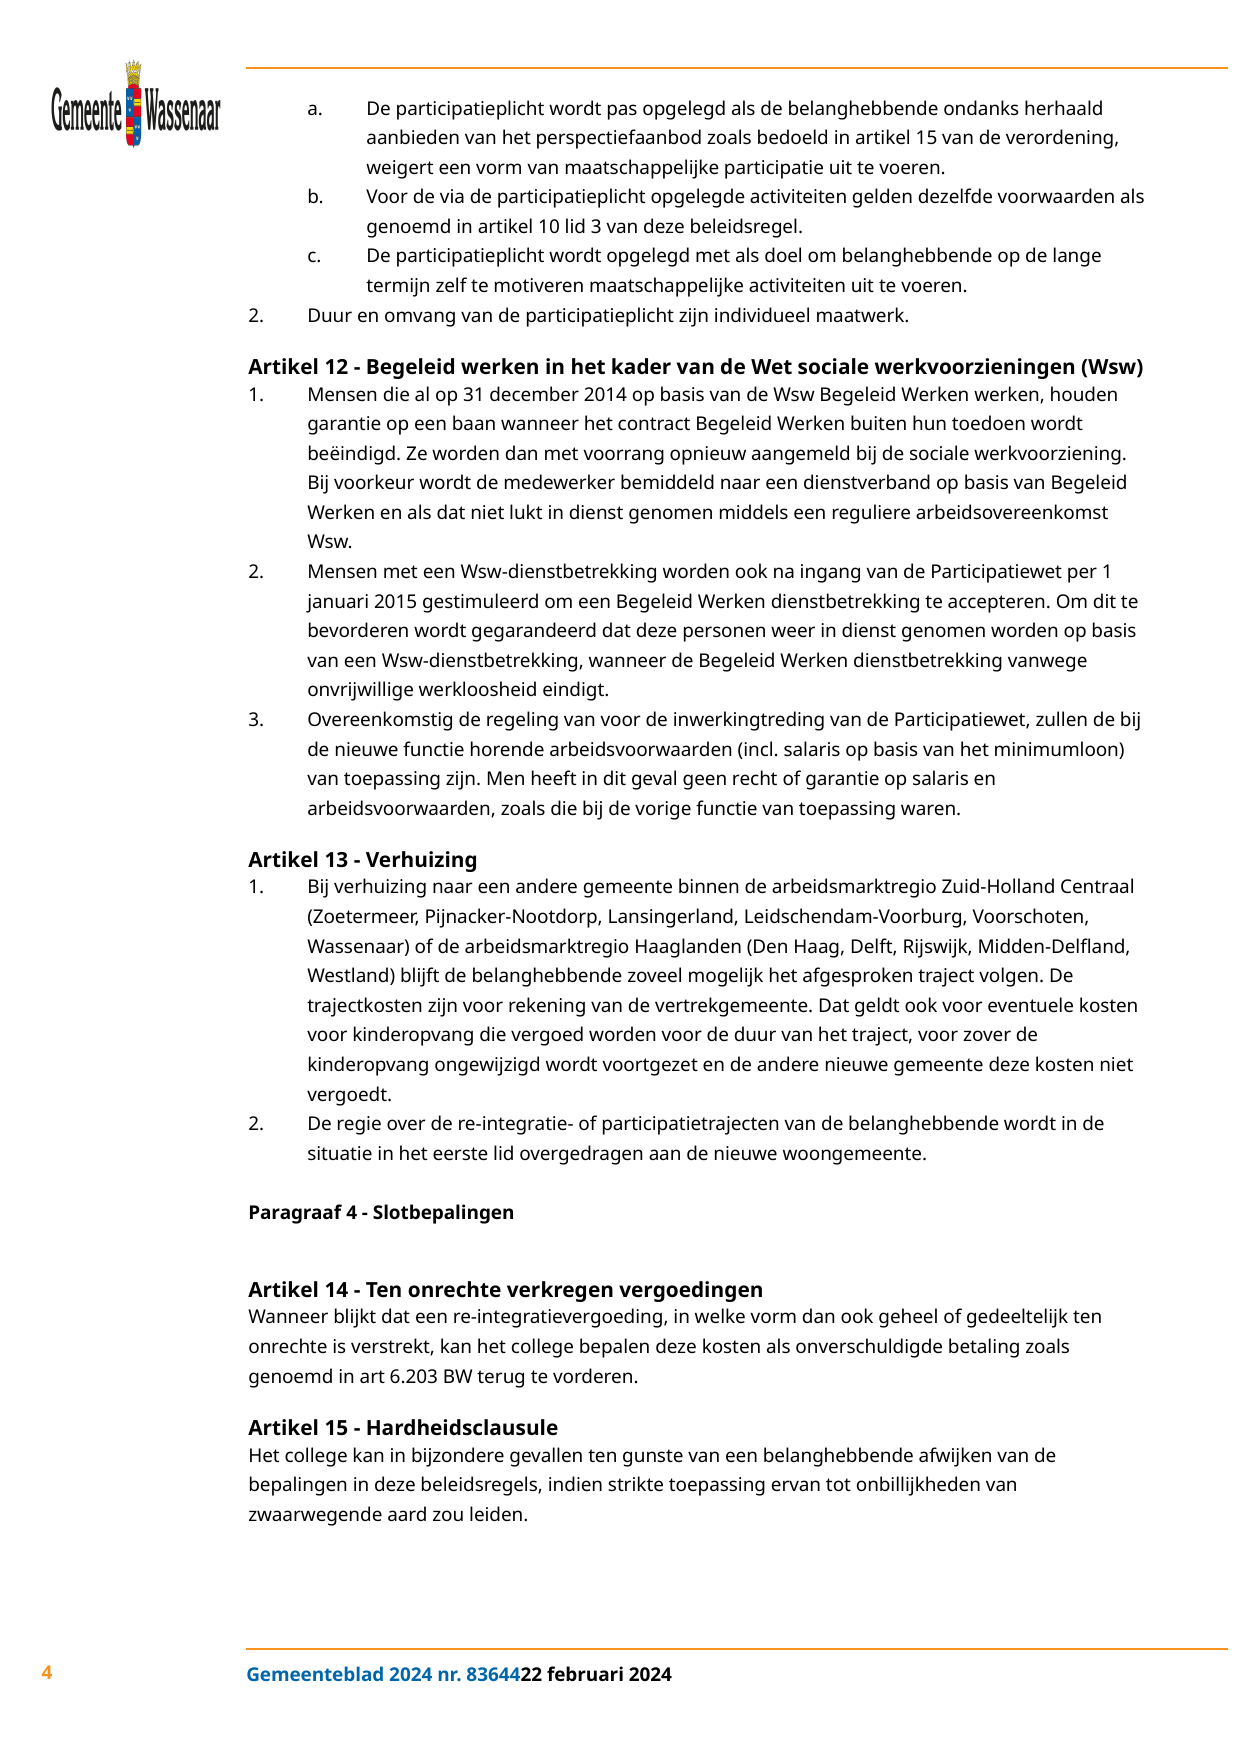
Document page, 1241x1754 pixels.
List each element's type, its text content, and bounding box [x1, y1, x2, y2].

text Paragraaf 4 - Slotbepalingen [248, 1199, 1152, 1225]
text Artikel 12 - Begeleid werken in het kader van de Wet sociale werkvoorzieningen (Wsw) [248, 352, 1152, 381]
list Mensen die al op 31 december 2014 op basis van de Wsw Begeleid Werken werken, houden garantie op een baan wanneer het contract Begeleid Werken buiten hun toedoen wordt beëindigd. Ze worden dan met voorrang opnieuw aangemeld bij de sociale werkvoorziening. Bij voorkeur wordt de medewerker bemiddeld naar een dienstverband op basis van Begeleid Werken en als dat niet lukt in dienst genomen middels een reguliere arbeidsovereenkomst Wsw. [248, 381, 1152, 554]
list Overeenkomstig de regeling van voor de inwerkingtreding van de Participatiewet, zullen de bij de nieuwe functie horende arbeidsvoorwaarden (incl. salaris op basis van het minimumloon) van toepassing zijn. Men heeft in dit geval geen recht of garantie op salaris en arbeidsvoorwaarden, zoals die bij de vorige functie van toepassing waren. [248, 706, 1152, 821]
list Bij verhuizing naar een andere gemeente binnen de arbeidsmarktregio Zuid-Holland Centraal (Zoetermeer, Pijnacker-Nootdorp, Lansingerland, Leidschendam-Voorburg, Voorschoten, Wassenaar) of de arbeidsmarktregio Haaglanden (Den Haag, Delft, Rijswijk, Midden-Delfland, Westland) blijft de belanghebbende zoveel mogelijk het afgesproken traject volgen. De trajectkosten zijn voor rekening van de vertrekgemeente. Dat geldt ook voor eventuele kosten voor kinderopvang die vergoed worden voor de duur van het traject, voor zover de kinderopvang ongewijzigd wordt voortgezet en de andere nieuwe gemeente deze kosten niet vergoedt. [248, 874, 1152, 1107]
text Artikel 15 - Hardheidsclausule [248, 1413, 1152, 1442]
list Voor de via de participatieplicht opgelegde activiteiten gelden dezelfde voorwaarden als genoemd in artikel 10 lid 3 van deze beleidsregel. [307, 183, 1152, 239]
text Het college kan in bijzondere gevallen ten gunste van een belanghebbende afwijken van de bepalingen in deze beleidsregels, indien strikte toepassing ervan tot onbillijkheden van zwaarwegende aard zou leiden. [248, 1442, 1152, 1527]
text Artikel 14 - Ten onrechte verkregen vergoedingen [248, 1275, 1152, 1304]
list De participatieplicht wordt opgelegd met als doel om belanghebbende op de lange termijn zelf te motiveren maatschappelijke activiteiten uit te voeren. [307, 243, 1152, 298]
list De regie over de re-integratie- of participatietrajecten van de belanghebbende wordt in de situatie in het eerste lid overgedragen aan de nieuwe woongemeente. [248, 1110, 1152, 1166]
list De participatieplicht wordt pas opgelegd als de belanghebbende ondanks herhaald aanbieden van het perspectiefaanbod zoals bedoeld in artikel 15 van de verordening, weigert een vorm van maatschappelijke participatie uit te voeren. [307, 95, 1152, 180]
list Mensen met een Wsw-dienstbetrekking worden ook na ingang van de Participatiewet per 1 januari 2015 gestimuleerd om een Begeleid Werken dienstbetrekking te accepteren. Om dit te bevorderen wordt gegarandeerd dat deze personen weer in dienst genomen worden op basis van een Wsw-dienstbetrekking, wanneer de Begeleid Werken dienstbetrekking vanwege onvrijwillige werkloosheid eindigt. [248, 558, 1152, 702]
picture [41, 47, 231, 172]
text Wanneer blijkt dat een re-integratievergoeding, in welke vorm dan ook geheel of gedeeltelijk ten onrechte is verstrekt, kan het college bepalen deze kosten als onverschuldigde betaling zoals genoemd in art 6.203 BW terug te vorderen. [248, 1304, 1152, 1389]
text Artikel 13 - Verhuizing [248, 845, 1152, 874]
list Duur en omvang van de participatieplicht zijn individueel maatwerk. [248, 302, 1152, 328]
